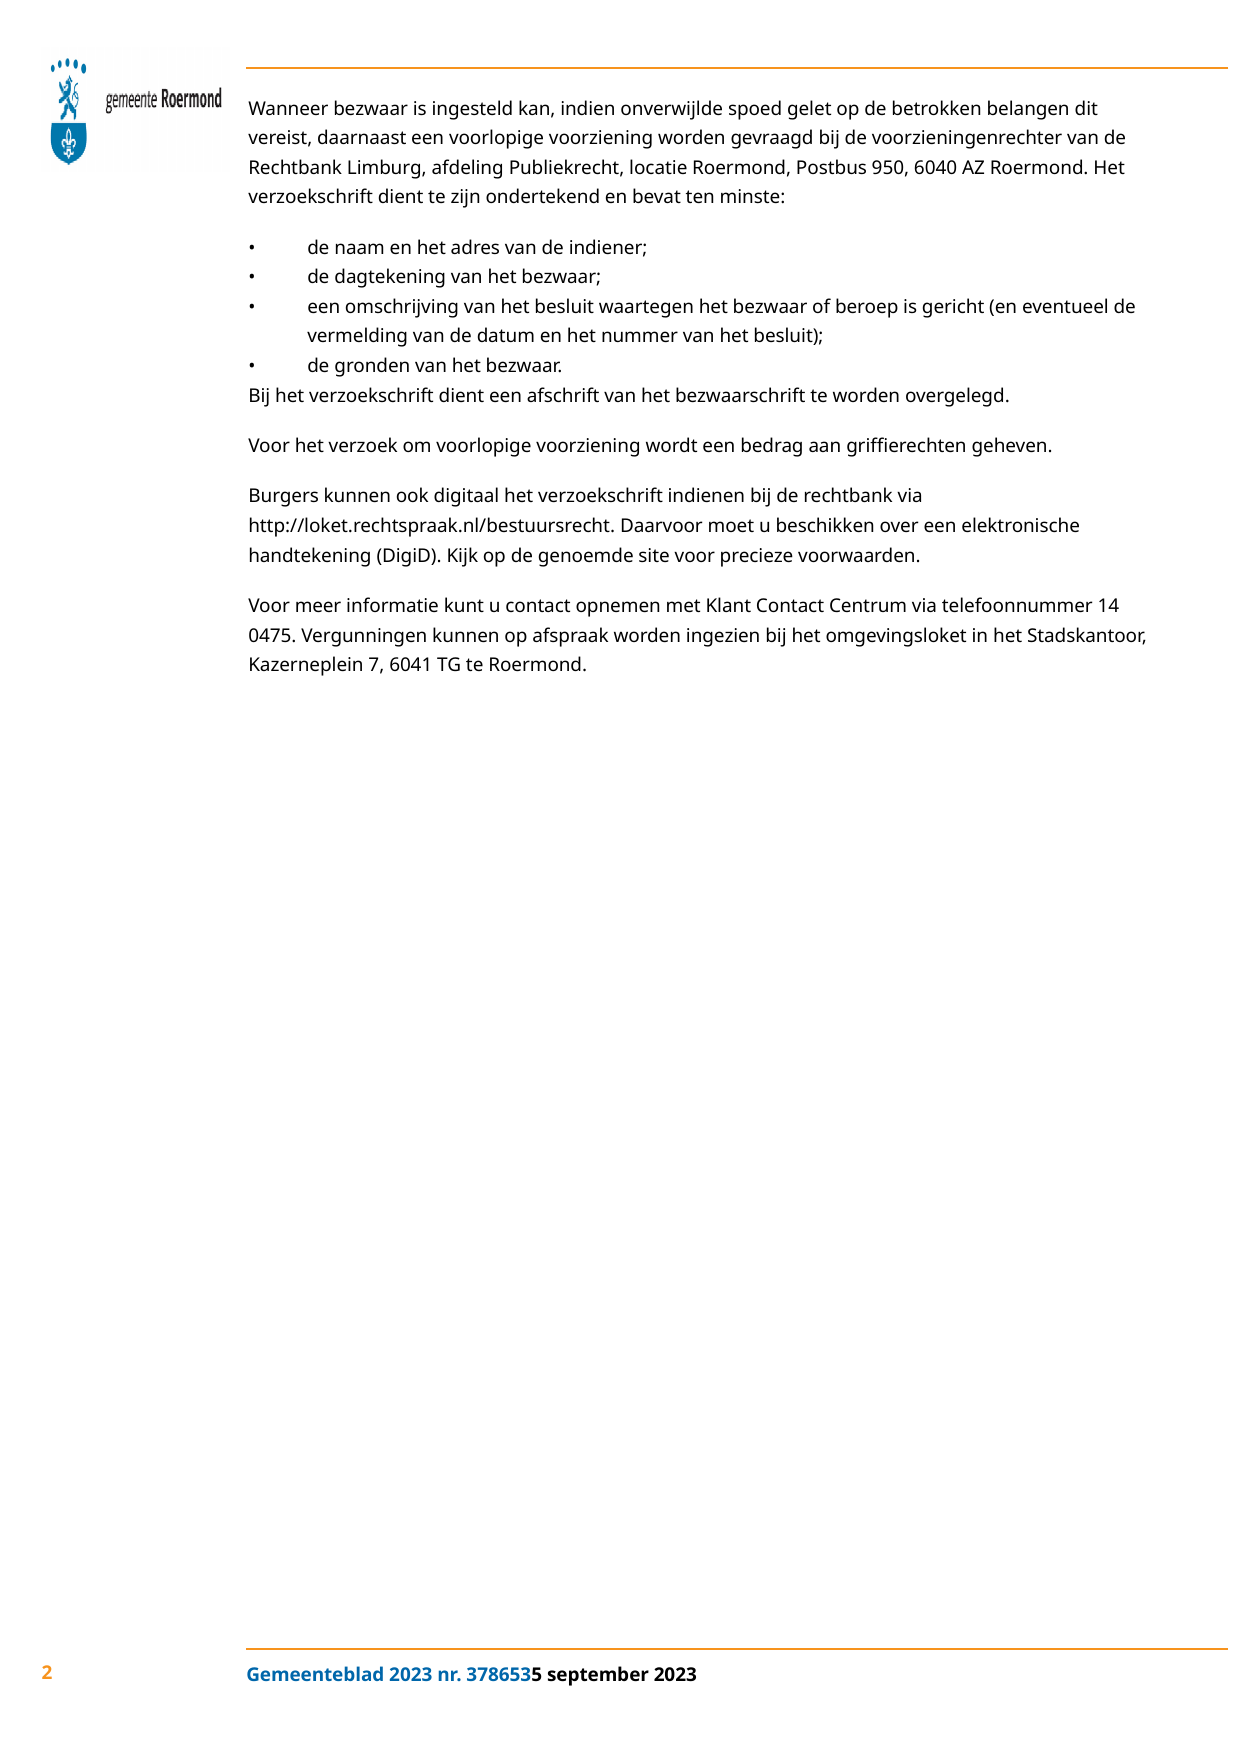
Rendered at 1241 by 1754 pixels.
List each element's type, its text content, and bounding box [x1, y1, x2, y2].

text Burgers kunnen ook digitaal het verzoekschrift indienen bij de rechtbank via http://loket.rechtspraak.nl/bestuursrecht. Daarvoor moet u beschikken over een elektronische handtekening (DigiD). Kijk op de genoemde site voor precieze voorwaarden. [248, 483, 1152, 568]
text Voor het verzoek om voorlopige voorziening wordt een bedrag aan griffierechten geheven. [248, 432, 1152, 458]
list de dagtekening van het bezwaar; [248, 263, 1152, 289]
text Wanneer bezwaar is ingesteld kan, indien onverwijlde spoed gelet op de betrokken belangen dit vereist, daarnaast een voorlopige voorziening worden gevraagd bij de voorzieningenrechter van de Rechtbank Limburg, afdeling Publiekrecht, locatie Roermond, Postbus 950, 6040 AZ Roermond. Het verzoekschrift dient te zijn ondertekend en bevat ten minste: [248, 95, 1152, 209]
picture [41, 47, 231, 172]
list de gronden van het bezwaar. [248, 352, 1152, 378]
text Bij het verzoekschrift dient een afschrift van het bezwaarschrift te worden overgelegd. [248, 382, 1152, 408]
text Voor meer informatie kunt u contact opnemen met Klant Contact Centrum via telefoonnummer 14 0475. Vergunningen kunnen op afspraak worden ingezien bij het omgevingsloket in het Stadskantoor, Kazerneplein 7, 6041 TG te Roermond. [248, 592, 1152, 677]
list een omschrijving van het besluit waartegen het bezwaar of beroep is gericht (en eventueel de vermelding van de datum en het nummer van het besluit); [248, 293, 1152, 348]
list de naam en het adres van de indiener; [248, 234, 1152, 260]
